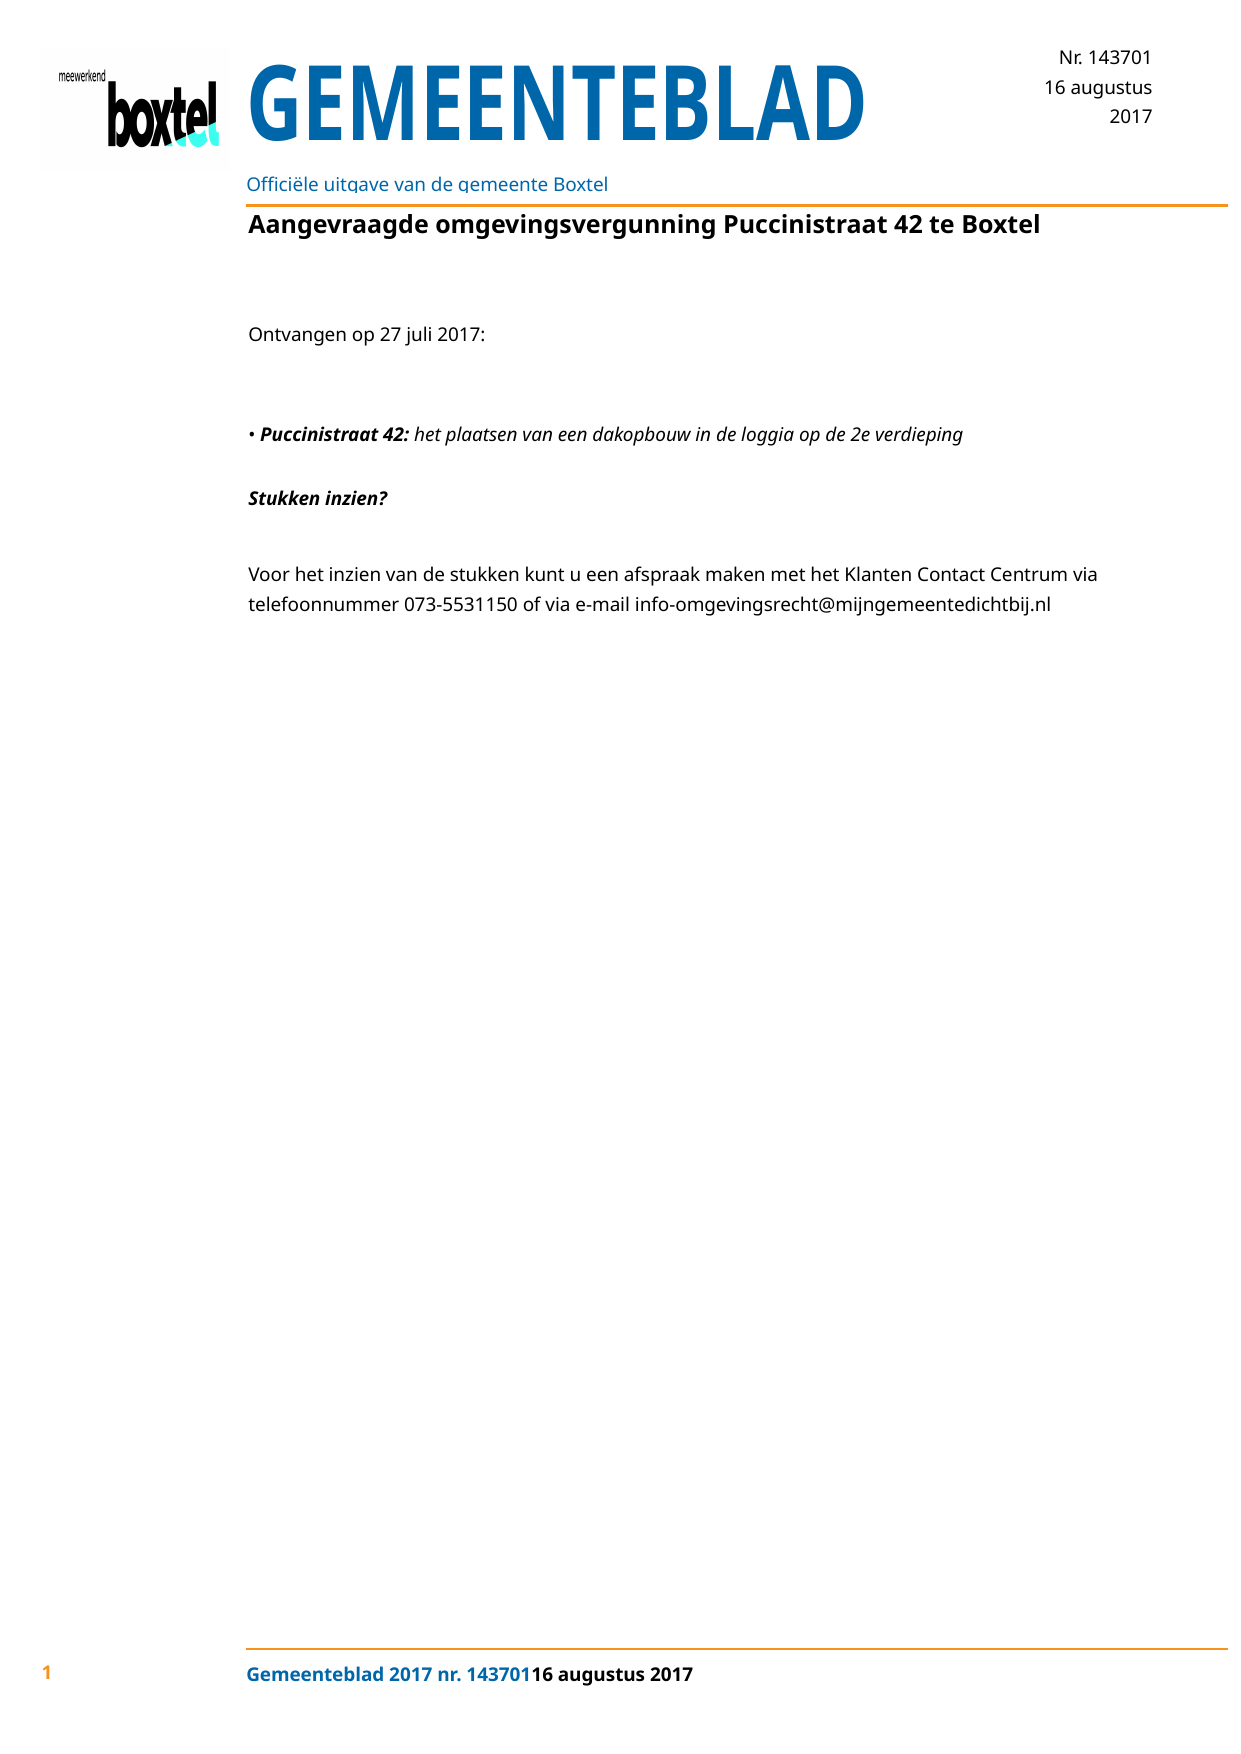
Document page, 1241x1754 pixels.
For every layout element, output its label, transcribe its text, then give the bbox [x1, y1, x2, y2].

text Ontvangen op 27 juli 2017: [248, 321, 1152, 346]
picture [41, 47, 231, 172]
text Stukken inzien? [248, 486, 1152, 511]
text • Puccinistraat 42: het plaatsen van een dakopbouw in de loggia op de 2e verdieping [248, 422, 1152, 447]
text Aangevraagde omgevingsvergunning Puccinistraat 42 te Boxtel [248, 207, 1152, 241]
text Voor het inzien van de stukken kunt u een afspraak maken met het Klanten Contact Centrum via telefoonnummer 073-5531150 of via e-mail info-omgevingsrecht@mijngemeentedichtbij.nl [248, 562, 1152, 617]
